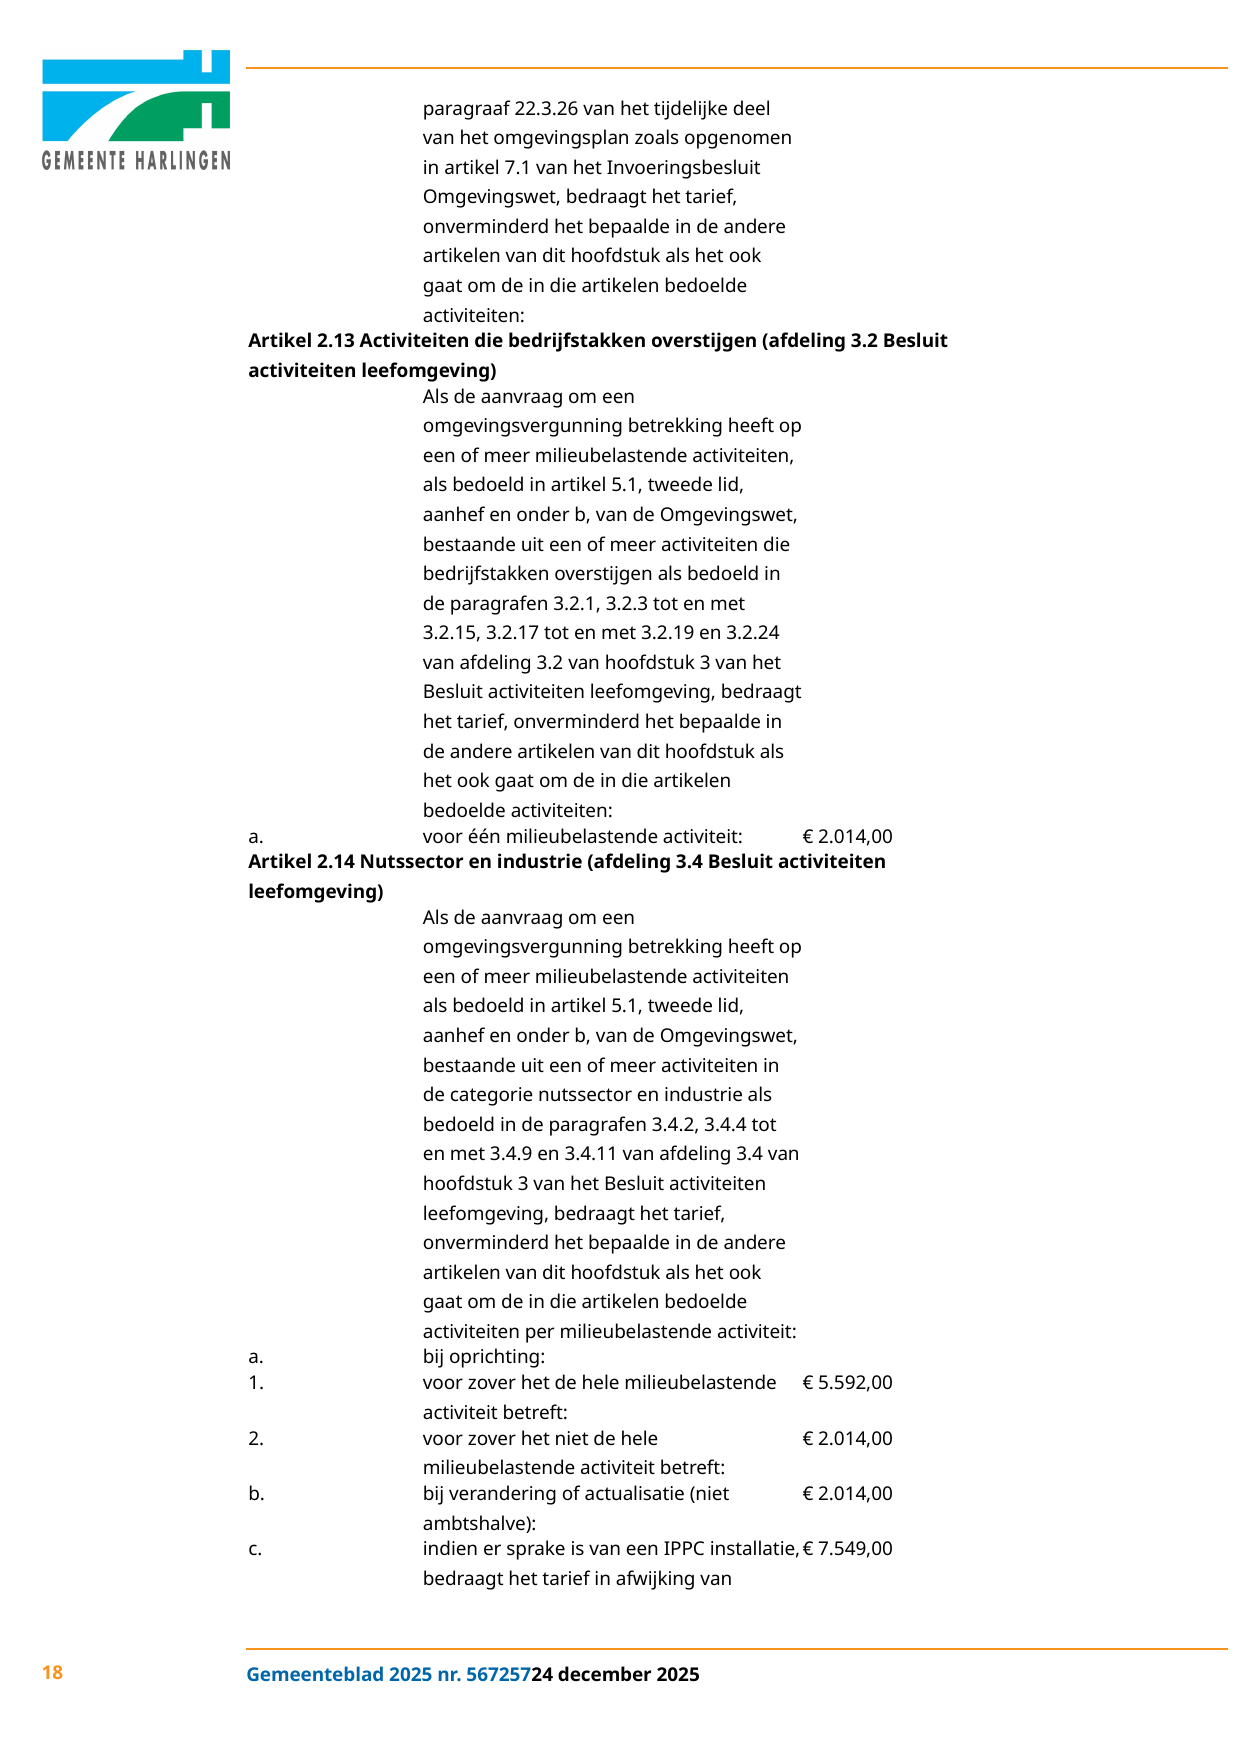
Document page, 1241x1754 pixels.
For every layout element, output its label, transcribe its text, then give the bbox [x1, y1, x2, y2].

table_cell Als de aanvraag om een omgevingsvergunning betrekking heeft op een of meer milieubelastende activiteiten als bedoeld in artikel 5.1, tweede lid, aanhef en onder b, van de Omgevingswet, bestaande uit een of meer activiteiten in de categorie nutssector en industrie als bedoeld in de paragrafen 3.4.2, 3.4.4 tot en met 3.4.9 en 3.4.11 van afdeling 3.4 van hoofdstuk 3 van het Besluit activiteiten leefomgeving, bedraagt het tarief, onverminderd het bepaalde in de andere artikelen van dit hoofdstuk als het ook gaat om de in die artikelen bedoelde activiteiten per milieubelastende activiteit: [423, 904, 802, 1344]
table_cell [977, 1344, 1152, 1369]
table_cell c. [248, 1535, 423, 1591]
table_cell [802, 95, 977, 328]
table_cell bij oprichting: [423, 1344, 802, 1369]
table_cell € 2.014,00 [802, 823, 977, 848]
table_cell b. [248, 1480, 423, 1535]
table_cell [977, 95, 1152, 328]
table_cell € 2.014,00 [802, 1425, 977, 1480]
table_cell voor zover het niet de hele milieubelastende activiteit betreft: [423, 1425, 802, 1480]
table_cell voor zover het de hele milieubelastende activiteit betreft: [423, 1370, 802, 1425]
table_cell 2. [248, 1425, 423, 1480]
table_cell paragraaf 22.3.26 van het tijdelijke deel van het omgevingsplan zoals opgenomen in artikel 7.1 van het Invoeringsbesluit Omgevingswet, bedraagt het tarief, onverminderd het bepaalde in de andere artikelen van dit hoofdstuk als het ook gaat om de in die artikelen bedoelde activiteiten: [423, 95, 802, 328]
table_cell [977, 823, 1152, 848]
table_cell Artikel 2.13 Activiteiten die bedrijfstakken overstijgen (afdeling 3.2 Besluit activiteiten leefomgeving) [248, 328, 977, 383]
table_cell [977, 1480, 1152, 1535]
picture [41, 47, 231, 172]
table_cell € 2.014,00 [802, 1480, 977, 1535]
table_cell 1. [248, 1370, 423, 1425]
table_cell [248, 383, 423, 823]
table_cell [977, 1370, 1152, 1425]
table_cell [977, 1535, 1152, 1591]
table_cell bij verandering of actualisatie (niet ambtshalve): [423, 1480, 802, 1535]
table_cell [977, 904, 1152, 1344]
table_cell voor één milieubelastende activiteit: [423, 823, 802, 848]
table_cell [802, 1344, 977, 1369]
table_cell Als de aanvraag om een omgevingsvergunning betrekking heeft op een of meer milieubelastende activiteiten, als bedoeld in artikel 5.1, tweede lid, aanhef en onder b, van de Omgevingswet, bestaande uit een of meer activiteiten die bedrijfstakken overstijgen als bedoeld in de paragrafen 3.2.1, 3.2.3 tot en met 3.2.15, 3.2.17 tot en met 3.2.19 en 3.2.24 van afdeling 3.2 van hoofdstuk 3 van het Besluit activiteiten leefomgeving, bedraagt het tarief, onverminderd het bepaalde in de andere artikelen van dit hoofdstuk als het ook gaat om de in die artikelen bedoelde activiteiten: [423, 383, 802, 823]
table_cell a. [248, 1344, 423, 1369]
table_cell Artikel 2.14 Nutssector en industrie (afdeling 3.4 Besluit activiteiten leefomgeving) [248, 849, 977, 904]
table_cell [977, 1425, 1152, 1480]
table_cell indien er sprake is van een IPPC installatie, bedraagt het tarief in afwijking van [423, 1535, 802, 1591]
table_cell € 5.592,00 [802, 1370, 977, 1425]
table_cell [977, 383, 1152, 823]
table_cell a. [248, 823, 423, 848]
table_cell [802, 904, 977, 1344]
table_cell [802, 383, 977, 823]
table_cell [248, 904, 423, 1344]
table_cell [248, 95, 423, 328]
table_cell € 7.549,00 [802, 1535, 977, 1591]
